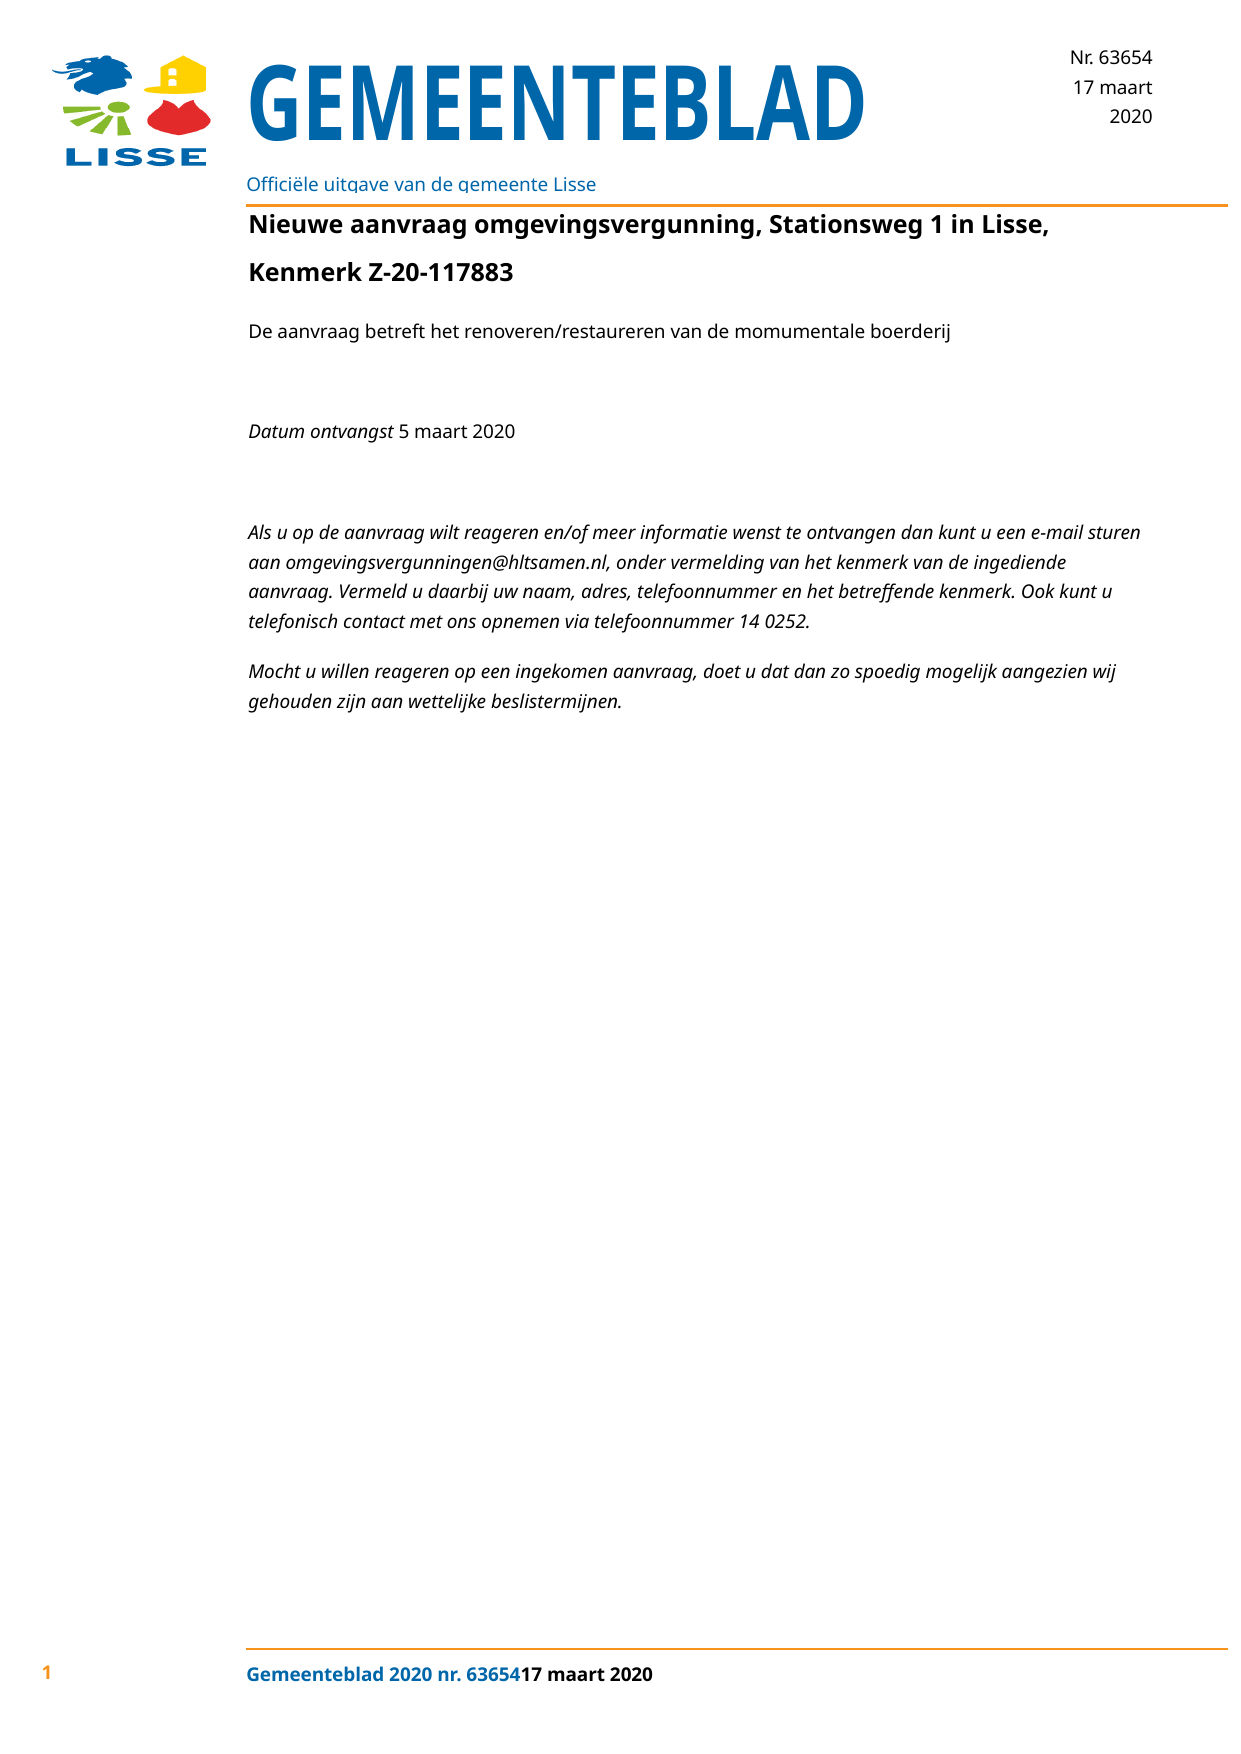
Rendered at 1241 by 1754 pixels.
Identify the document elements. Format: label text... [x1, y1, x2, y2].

text Mocht u willen reageren op een ingekomen aanvraag, doet u dat dan zo spoedig mogelijk aangezien wij gehouden zijn aan wettelijke beslistermijnen. [248, 659, 1152, 714]
text De aanvraag betreft het renoveren/restaureren van de momumentale boerderij [248, 318, 1152, 344]
text Datum ontvangst 5 maart 2020 [248, 419, 1152, 444]
text Als u op de aanvraag wilt reageren en/of meer informatie wenst te ontvangen dan kunt u een e-mail sturen aan omgevingsvergunningen@hltsamen.nl, onder vermelding van het kenmerk van de ingediende aanvraag. Vermeld u daarbij uw naam, adres, telefoonnummer en het betreffende kenmerk. Ook kunt u telefonisch contact met ons opnemen via telefoonnummer 14 0252. [248, 519, 1152, 634]
text Nieuwe aanvraag omgevingsvergunning, Stationsweg 1 in Lisse, Kenmerk Z-20-117883 [248, 207, 1152, 288]
picture [41, 47, 231, 172]
